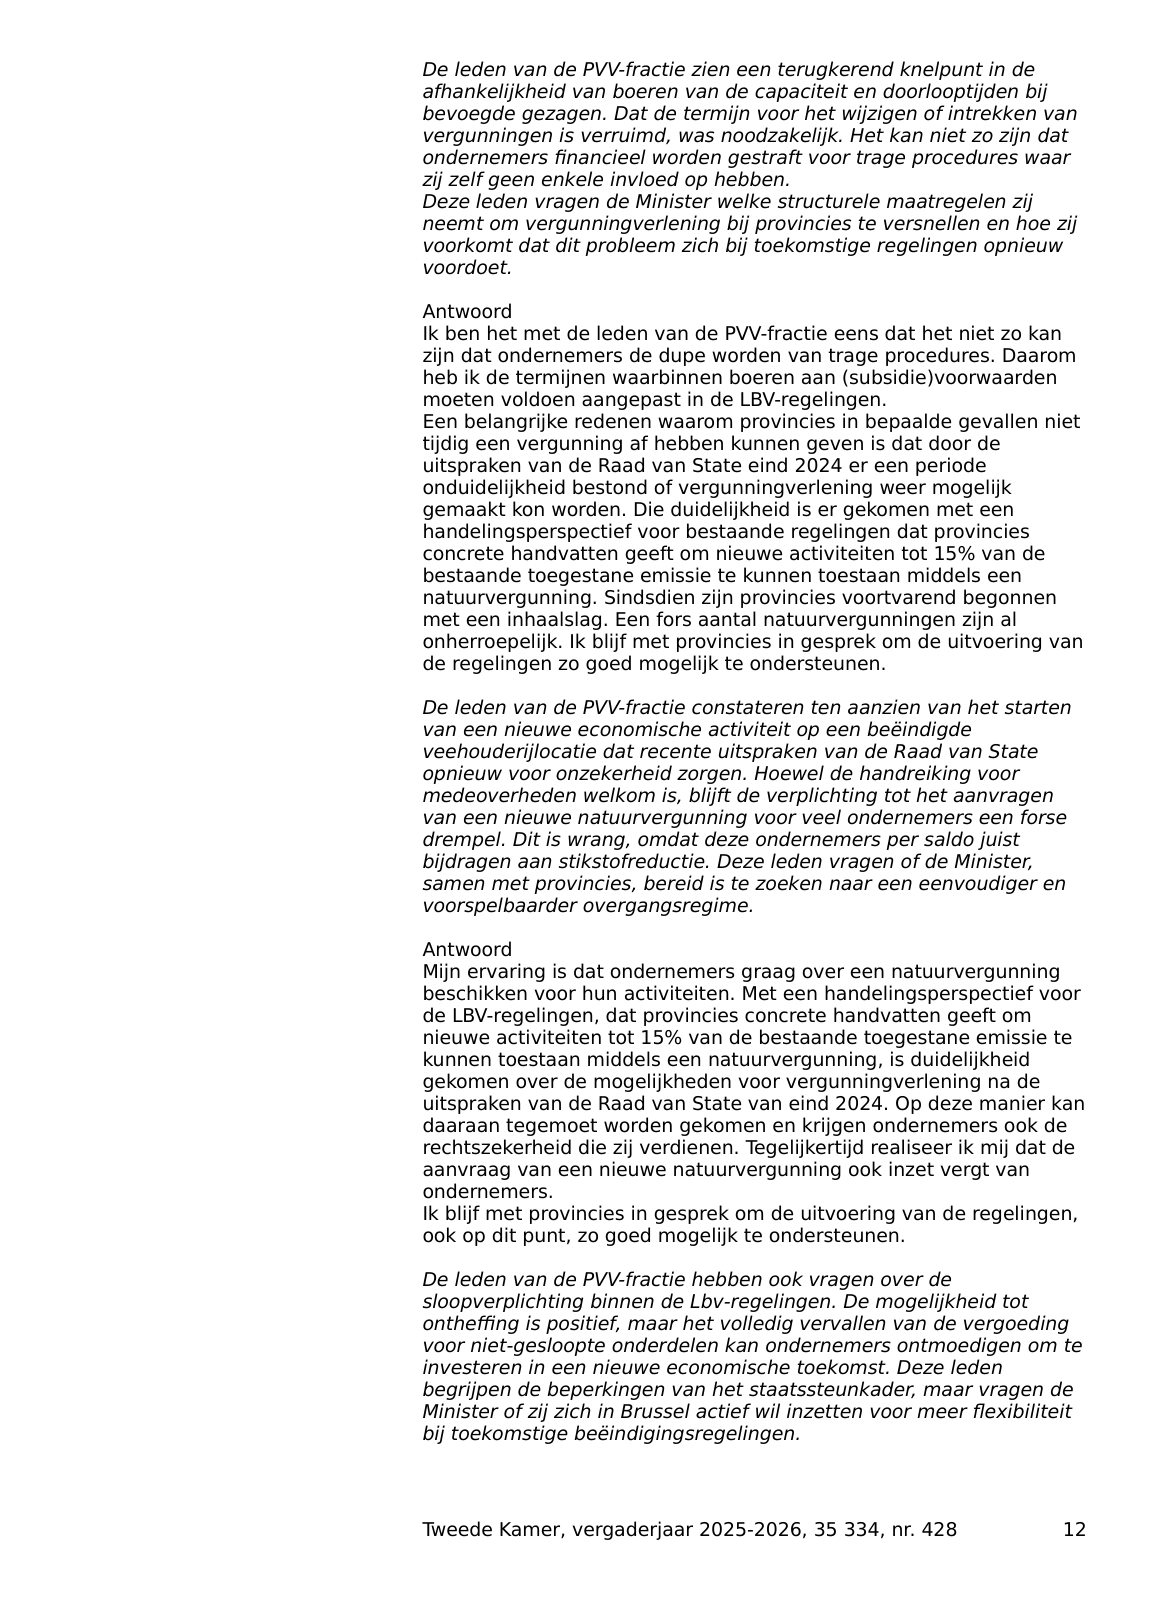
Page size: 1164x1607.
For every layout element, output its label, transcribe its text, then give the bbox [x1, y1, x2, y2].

text De leden van de PVV-fractie constateren ten aanzien van het starten van een nieuwe economische activiteit op een beëindigde veehouderijlocatie dat recente uitspraken van de Raad van State opnieuw voor onzekerheid zorgen. Hoewel de handreiking voor medeoverheden welkom is, blijft de verplichting tot het aanvragen van een nieuwe natuurvergunning voor veel ondernemers een forse drempel. Dit is wrang, omdat deze ondernemers per saldo juist bijdragen aan stikstofreductie. Deze leden vragen of de Minister, samen met provincies, bereid is te zoeken naar een eenvoudiger en voorspelbaarder overgangsregime. [422, 697, 1087, 917]
text Deze leden vragen de Minister welke structurele maatregelen zij neemt om vergunningverlening bij provincies te versnellen en hoe zij voorkomt dat dit probleem zich bij toekomstige regelingen opnieuw voordoet. [422, 191, 1087, 279]
text De leden van de PVV-fractie hebben ook vragen over de sloopverplichting binnen de Lbv-regelingen. De mogelijkheid tot ontheffing is positief, maar het volledig vervallen van de vergoeding voor niet-gesloopte onderdelen kan ondernemers ontmoedigen om te investeren in een nieuwe economische toekomst. Deze leden begrijpen de beperkingen van het staatssteunkader, maar vragen de Minister of zij zich in Brussel actief wil inzetten voor meer flexibiliteit bij toekomstige beëindigingsregelingen. [422, 1269, 1087, 1444]
text Een belangrijke redenen waarom provincies in bepaalde gevallen niet tijdig een vergunning af hebben kunnen geven is dat door de uitspraken van de Raad van State eind 2024 er een periode onduidelijkheid bestond of vergunningverlening weer mogelijk gemaakt kon worden. Die duidelijkheid is er gekomen met een handelingsperspectief voor bestaande regelingen dat provincies concrete handvatten geeft om nieuwe activiteiten tot 15% van de bestaande toegestane emissie te kunnen toestaan middels een natuurvergunning. Sindsdien zijn provincies voortvarend begonnen met een inhaalslag. Een fors aantal natuurvergunningen zijn al onherroepelijk. Ik blijf met provincies in gesprek om de uitvoering van de regelingen zo goed mogelijk te ondersteunen. [422, 411, 1087, 675]
text Antwoord [422, 939, 1087, 961]
text Ik blijf met provincies in gesprek om de uitvoering van de regelingen, ook op dit punt, zo goed mogelijk te ondersteunen. [422, 1203, 1087, 1247]
text Ik ben het met de leden van de PVV-fractie eens dat het niet zo kan zijn dat ondernemers de dupe worden van trage procedures. Daarom heb ik de termijnen waarbinnen boeren aan (subsidie)voorwaarden moeten voldoen aangepast in de LBV-regelingen. [422, 323, 1087, 411]
text De leden van de PVV-fractie zien een terugkerend knelpunt in de afhankelijkheid van boeren van de capaciteit en doorlooptijden bij bevoegde gezagen. Dat de termijn voor het wijzigen of intrekken van vergunningen is verruimd, was noodzakelijk. Het kan niet zo zijn dat ondernemers financieel worden gestraft voor trage procedures waar zij zelf geen enkele invloed op hebben. [422, 59, 1087, 191]
text Mijn ervaring is dat ondernemers graag over een natuurvergunning beschikken voor hun activiteiten. Met een handelingsperspectief voor de LBV-regelingen, dat provincies concrete handvatten geeft om nieuwe activiteiten tot 15% van de bestaande toegestane emissie te kunnen toestaan middels een natuurvergunning, is duidelijkheid gekomen over de mogelijkheden voor vergunningverlening na de uitspraken van de Raad van State van eind 2024. Op deze manier kan daaraan tegemoet worden gekomen en krijgen ondernemers ook de rechtszekerheid die zij verdienen. Tegelijkertijd realiseer ik mij dat de aanvraag van een nieuwe natuurvergunning ook inzet vergt van ondernemers. [422, 961, 1087, 1203]
text Antwoord [422, 301, 1087, 323]
